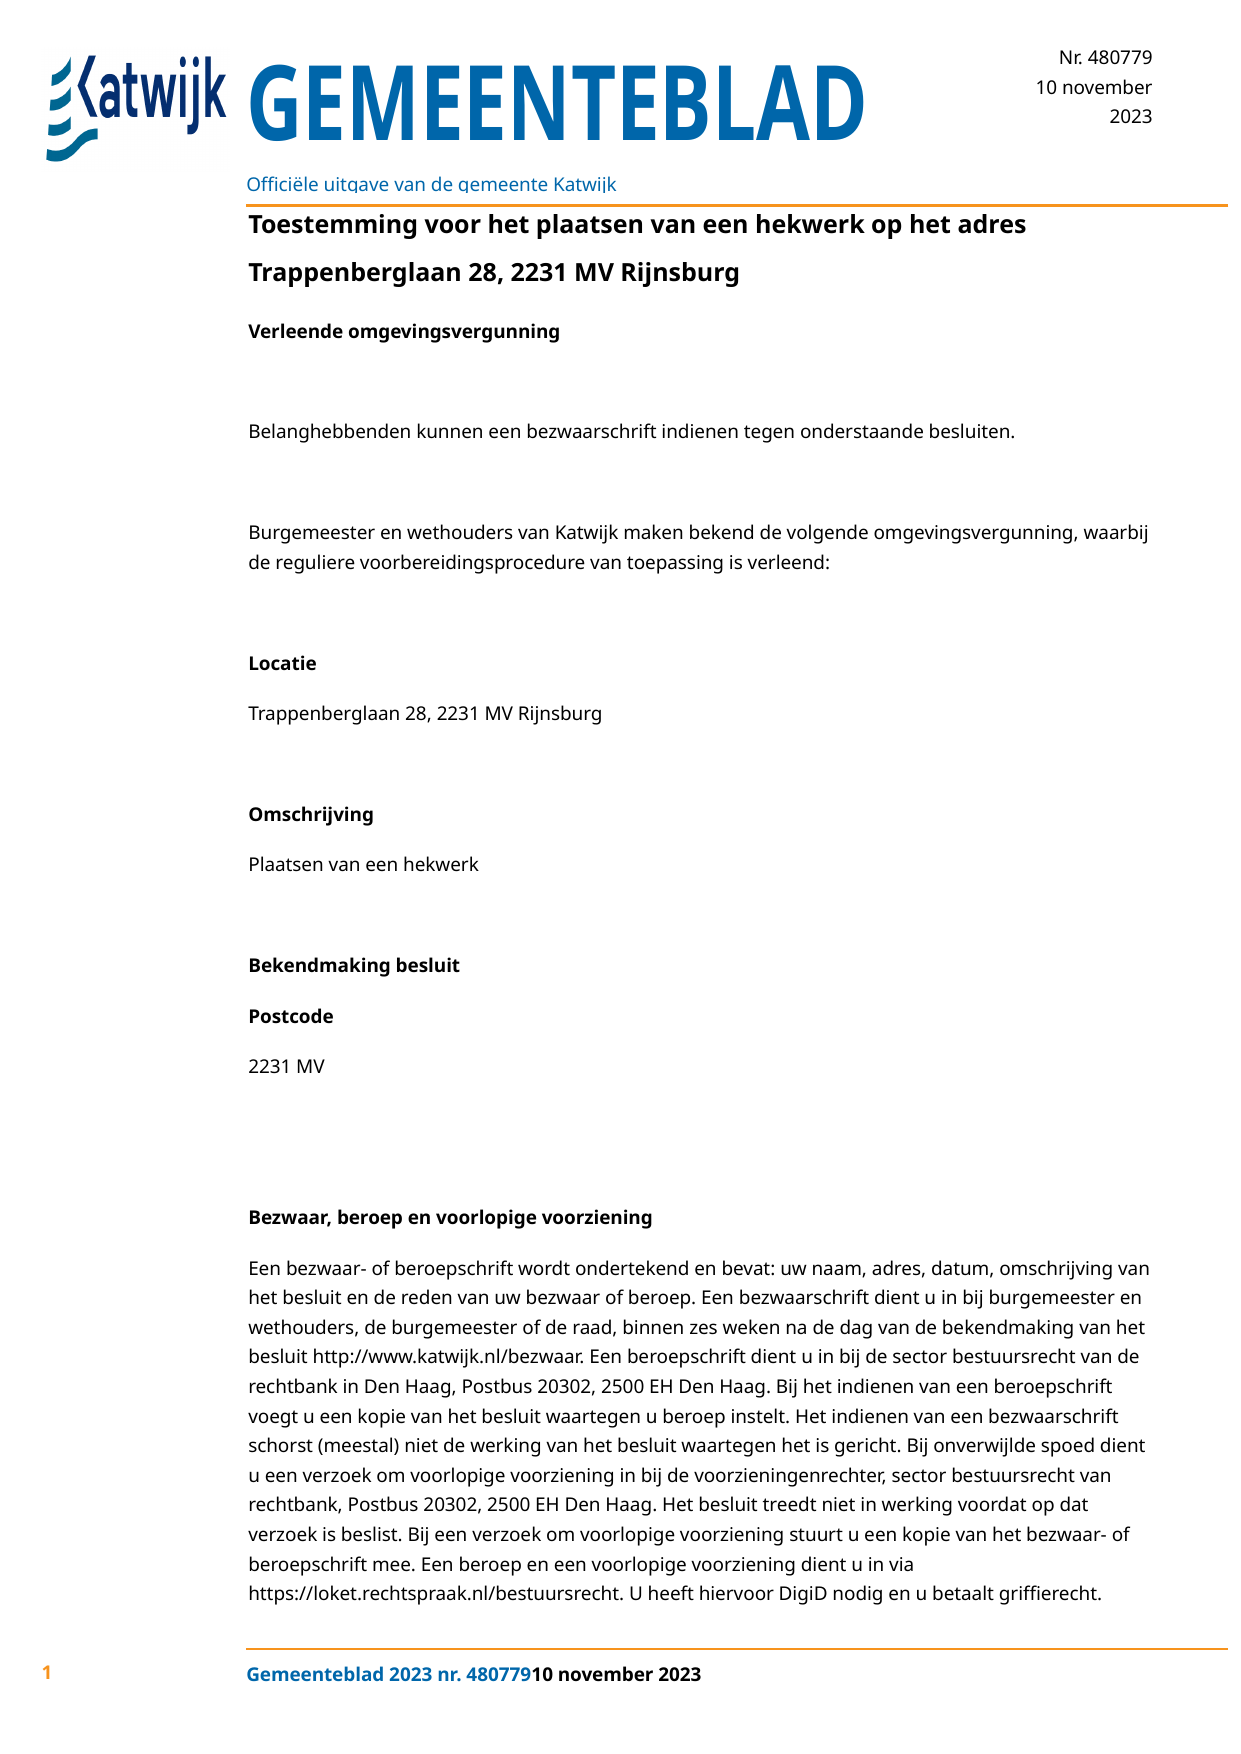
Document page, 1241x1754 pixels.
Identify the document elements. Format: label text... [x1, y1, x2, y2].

text Belanghebbenden kunnen een bezwaarschrift indienen tegen onderstaande besluiten. [248, 419, 1152, 444]
text Bezwaar, beroep en voorlopige voorziening [248, 1204, 1152, 1230]
text Locatie [248, 650, 1152, 676]
picture [41, 47, 231, 172]
text Trappenberglaan 28, 2231 MV Rijnsburg [248, 700, 1152, 726]
text 2231 MV [248, 1053, 1152, 1079]
text Plaatsen van een hekwerk [248, 852, 1152, 877]
text Bekendmaking besluit [248, 952, 1152, 978]
text Burgemeester en wethouders van Katwijk maken bekend de volgende omgevingsvergunning, waarbij de reguliere voorbereidingsprocedure van toepassing is verleend: [248, 519, 1152, 575]
text Omschrijving [248, 801, 1152, 827]
text Verleende omgevingsvergunning [248, 318, 1152, 344]
text Postcode [248, 1003, 1152, 1029]
text Toestemming voor het plaatsen van een hekwerk op het adres Trappenberglaan 28, 2231 MV Rijnsburg [248, 207, 1152, 288]
text Een bezwaar- of beroepschrift wordt ondertekend en bevat: uw naam, adres, datum, omschrijving van het besluit en de reden van uw bezwaar of beroep. Een bezwaarschrift dient u in bij burgemeester en wethouders, de burgemeester of de raad, binnen zes weken na de dag van de bekendmaking van het besluit http://www.katwijk.nl/bezwaar. Een beroepschrift dient u in bij de sector bestuursrecht van de rechtbank in Den Haag, Postbus 20302, 2500 EH Den Haag. Bij het indienen van een beroepschrift voegt u een kopie van het besluit waartegen u beroep instelt. Het indienen van een bezwaarschrift schorst (meestal) niet de werking van het besluit waartegen het is gericht. Bij onverwijlde spoed dient u een verzoek om voorlopige voorziening in bij de voorzieningenrechter, sector bestuursrecht van rechtbank, Postbus 20302, 2500 EH Den Haag. Het besluit treedt niet in werking voordat op dat verzoek is beslist. Bij een verzoek om voorlopige voorziening stuurt u een kopie van het bezwaar- of beroepschrift mee. Een beroep en een voorlopige voorziening dient u in via https://loket.rechtspraak.nl/bestuursrecht. U heeft hiervoor DigiD nodig en u betaalt griffierecht. [248, 1255, 1152, 1606]
